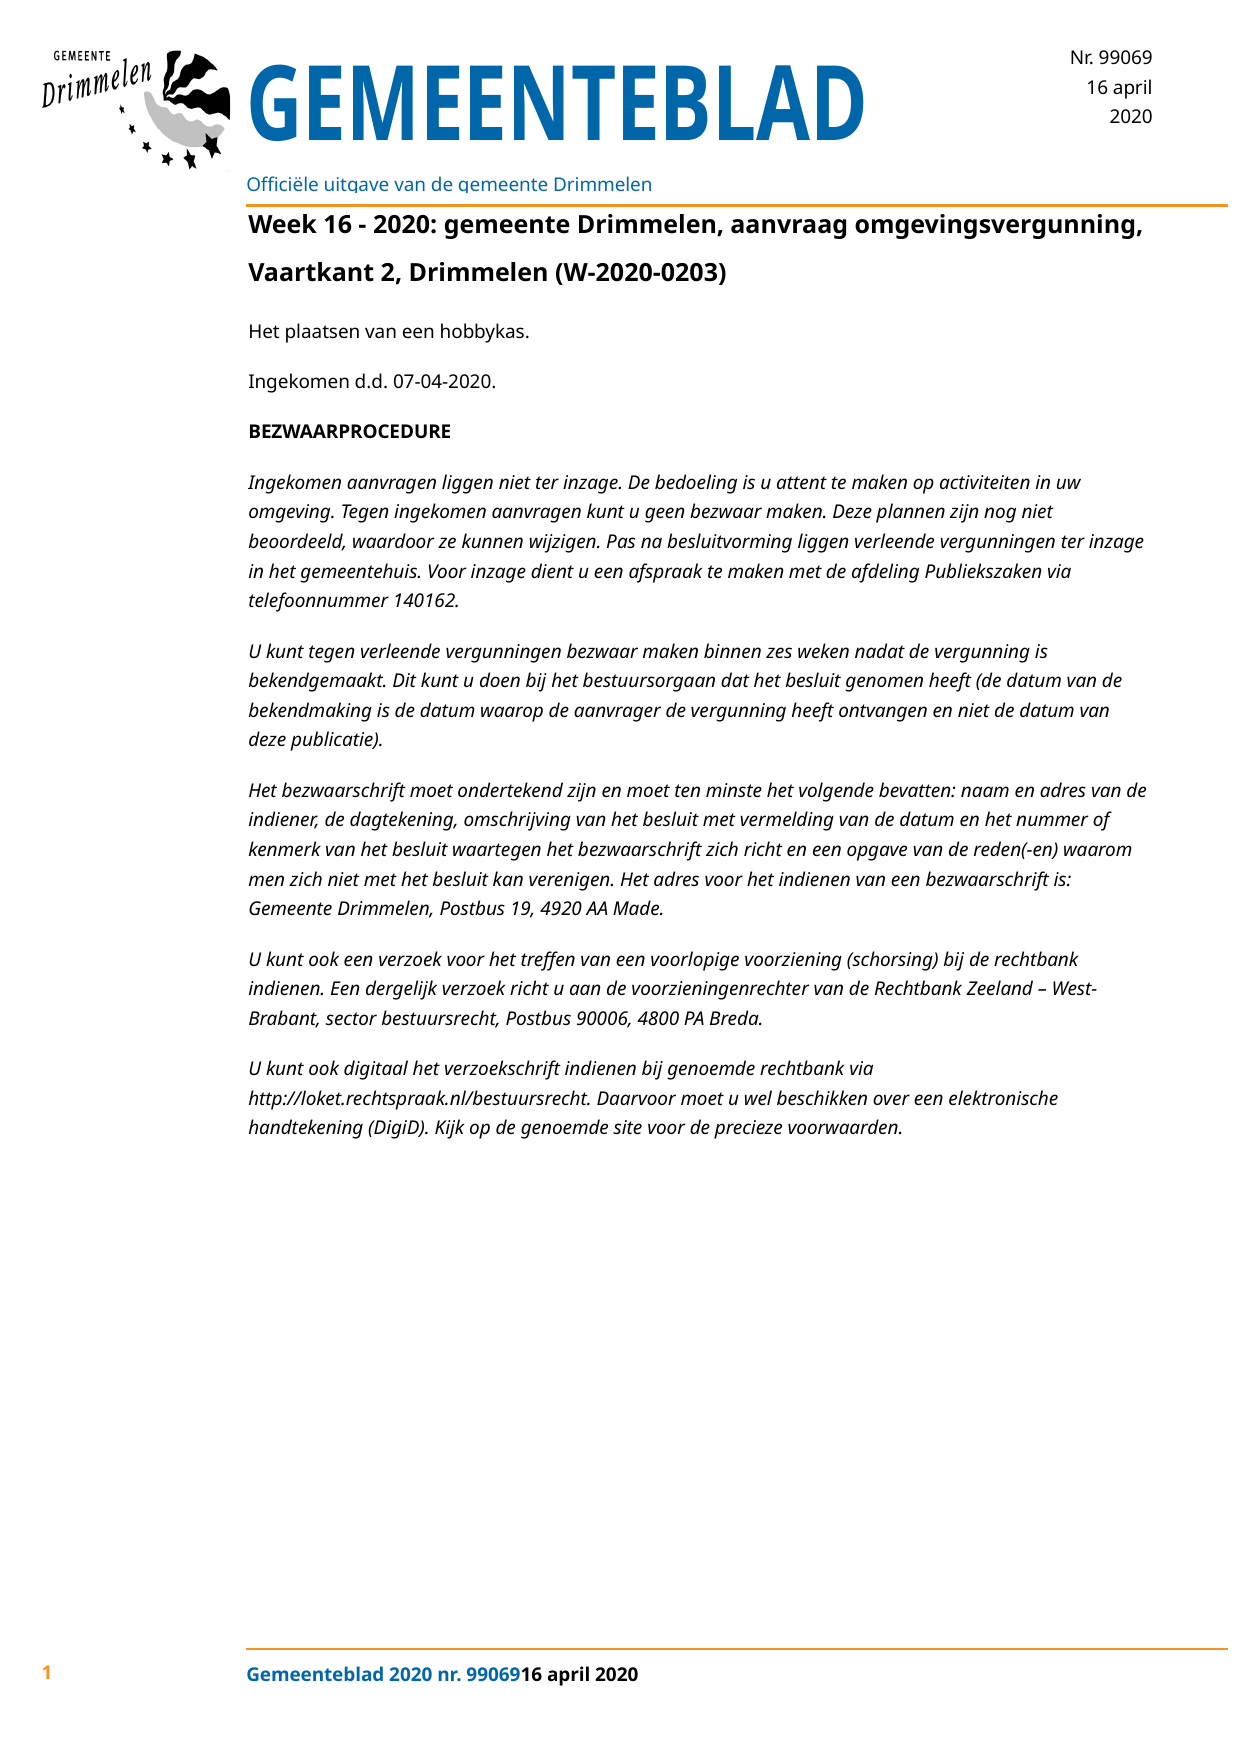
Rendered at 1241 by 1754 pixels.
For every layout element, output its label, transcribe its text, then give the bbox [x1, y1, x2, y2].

text U kunt ook een verzoek voor het treffen van een voorlopige voorziening (schorsing) bij de rechtbank indienen. Een dergelijk verzoek richt u aan de voorzieningenrechter van de Rechtbank Zeeland – West-Brabant, sector bestuursrecht, Postbus 90006, 4800 PA Breda. [248, 946, 1152, 1031]
text Het bezwaarschrift moet ondertekend zijn en moet ten minste het volgende bevatten: naam en adres van de indiener, de dagtekening, omschrijving van het besluit met vermelding van de datum en het nummer of kenmerk van het besluit waartegen het bezwaarschrift zich richt en een opgave van de reden(-en) waarom men zich niet met het besluit kan verenigen. Het adres voor het indienen van een bezwaarschrift is: Gemeente Drimmelen, Postbus 19, 4920 AA Made. [248, 777, 1152, 921]
text U kunt ook digitaal het verzoekschrift indienen bij genoemde rechtbank via http://loket.rechtspraak.nl/bestuursrecht. Daarvoor moet u wel beschikken over een elektronische handtekening (DigiD). Kijk op de genoemde site voor de precieze voorwaarden. [248, 1055, 1152, 1140]
picture [41, 47, 231, 172]
text BEZWAARPROCEDURE [248, 419, 1152, 444]
text Ingekomen aanvragen liggen niet ter inzage. De bedoeling is u attent te maken op activiteiten in uw omgeving. Tegen ingekomen aanvragen kunt u geen bezwaar maken. Deze plannen zijn nog niet beoordeeld, waardoor ze kunnen wijzigen. Pas na besluitvorming liggen verleende vergunningen ter inzage in het gemeentehuis. Voor inzage dient u een afspraak te maken met de afdeling Publiekszaken via telefoonnummer 140162. [248, 469, 1152, 613]
text Ingekomen d.d. 07-04-2020. [248, 368, 1152, 394]
text Week 16 - 2020: gemeente Drimmelen, aanvraag omgevingsvergunning, Vaartkant 2, Drimmelen (W-2020-0203) [248, 207, 1152, 288]
text Het plaatsen van een hobbykas. [248, 318, 1152, 344]
text U kunt tegen verleende vergunningen bezwaar maken binnen zes weken nadat de vergunning is bekendgemaakt. Dit kunt u doen bij het bestuursorgaan dat het besluit genomen heeft (de datum van de bekendmaking is de datum waarop de aanvrager de vergunning heeft ontvangen en niet de datum van deze publicatie). [248, 638, 1152, 752]
